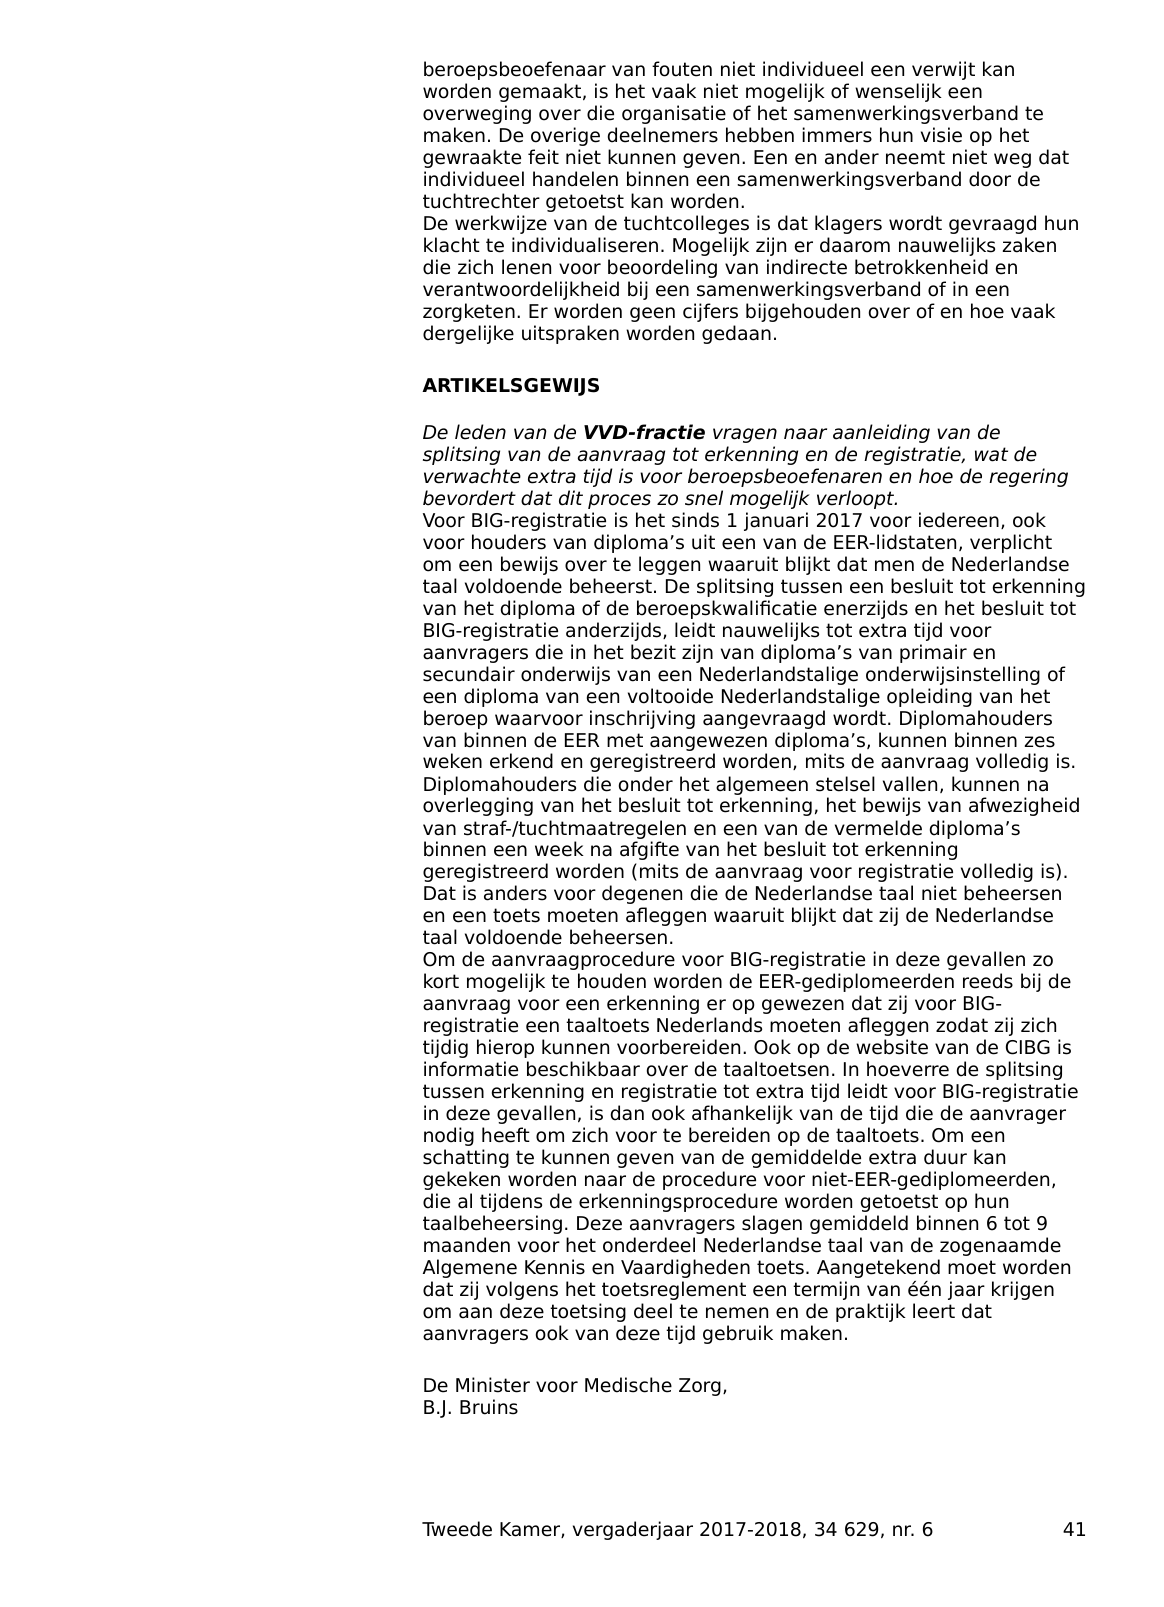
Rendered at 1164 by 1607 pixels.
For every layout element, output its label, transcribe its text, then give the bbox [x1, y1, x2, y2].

text De Minister voor Medische Zorg, B.J. Bruins [422, 1375, 1087, 1419]
text Om de aanvraagprocedure voor BIG-registratie in deze gevallen zo kort mogelijk te houden worden de EER-gediplomeerden reeds bij de aanvraag voor een erkenning er op gewezen dat zij voor BIG-registratie een taaltoets Nederlands moeten afleggen zodat zij zich tijdig hierop kunnen voorbereiden. Ook op de website van de CIBG is informatie beschikbaar over de taaltoetsen. In hoeverre de splitsing tussen erkenning en registratie tot extra tijd leidt voor BIG-registratie in deze gevallen, is dan ook afhankelijk van de tijd die de aanvrager nodig heeft om zich voor te bereiden op de taaltoets. Om een schatting te kunnen geven van de gemiddelde extra duur kan gekeken worden naar de procedure voor niet-EER-gediplomeerden, die al tijdens de erkenningsprocedure worden getoetst op hun taalbeheersing. Deze aanvragers slagen gemiddeld binnen 6 tot 9 maanden voor het onderdeel Nederlandse taal van de zogenaamde Algemene Kennis en Vaardigheden toets. Aangetekend moet worden dat zij volgens het toetsreglement een termijn van één jaar krijgen om aan deze toetsing deel te nemen en de praktijk leert dat aanvragers ook van deze tijd gebruik maken. [422, 949, 1087, 1345]
text Dat is anders voor degenen die de Nederlandse taal niet beheersen en een toets moeten afleggen waaruit blijkt dat zij de Nederlandse taal voldoende beheersen. [422, 883, 1087, 949]
text De leden van de VVD-fractie vragen naar aanleiding van de splitsing van de aanvraag tot erkenning en de registratie, wat de verwachte extra tijd is voor beroepsbeoefenaren en hoe de regering bevordert dat dit proces zo snel mogelijk verloopt. [422, 422, 1087, 510]
text De werkwijze van de tuchtcolleges is dat klagers wordt gevraagd hun klacht te individualiseren. Mogelijk zijn er daarom nauwelijks zaken die zich lenen voor beoordeling van indirecte betrokkenheid en verantwoordelijkheid bij een samenwerkingsverband of in een zorgketen. Er worden geen cijfers bijgehouden over of en hoe vaak dergelijke uitspraken worden gedaan. [422, 213, 1087, 345]
text Voor BIG-registratie is het sinds 1 januari 2017 voor iedereen, ook voor houders van diploma’s uit een van de EER-lidstaten, verplicht om een bewijs over te leggen waaruit blijkt dat men de Nederlandse taal voldoende beheerst. De splitsing tussen een besluit tot erkenning van het diploma of de beroepskwalificatie enerzijds en het besluit tot BIG-registratie anderzijds, leidt nauwelijks tot extra tijd voor aanvragers die in het bezit zijn van diploma’s van primair en secundair onderwijs van een Nederlandstalige onderwijsinstelling of een diploma van een voltooide Nederlandstalige opleiding van het beroep waarvoor inschrijving aangevraagd wordt. Diplomahouders van binnen de EER met aangewezen diploma’s, kunnen binnen zes weken erkend en geregistreerd worden, mits de aanvraag volledig is. Diplomahouders die onder het algemeen stelsel vallen, kunnen na overlegging van het besluit tot erkenning, het bewijs van afwezigheid van straf-/tuchtmaatregelen en een van de vermelde diploma’s binnen een week na afgifte van het besluit tot erkenning geregistreerd worden (mits de aanvraag voor registratie volledig is). [422, 510, 1087, 883]
text beroepsbeoefenaar van fouten niet individueel een verwijt kan worden gemaakt, is het vaak niet mogelijk of wenselijk een overweging over die organisatie of het samenwerkingsverband te maken. De overige deelnemers hebben immers hun visie op het gewraakte feit niet kunnen geven. Een en ander neemt niet weg dat individueel handelen binnen een samenwerkingsverband door de tuchtrechter getoetst kan worden. [422, 59, 1087, 213]
subtitle ARTIKELSGEWIJS [422, 375, 1087, 397]
